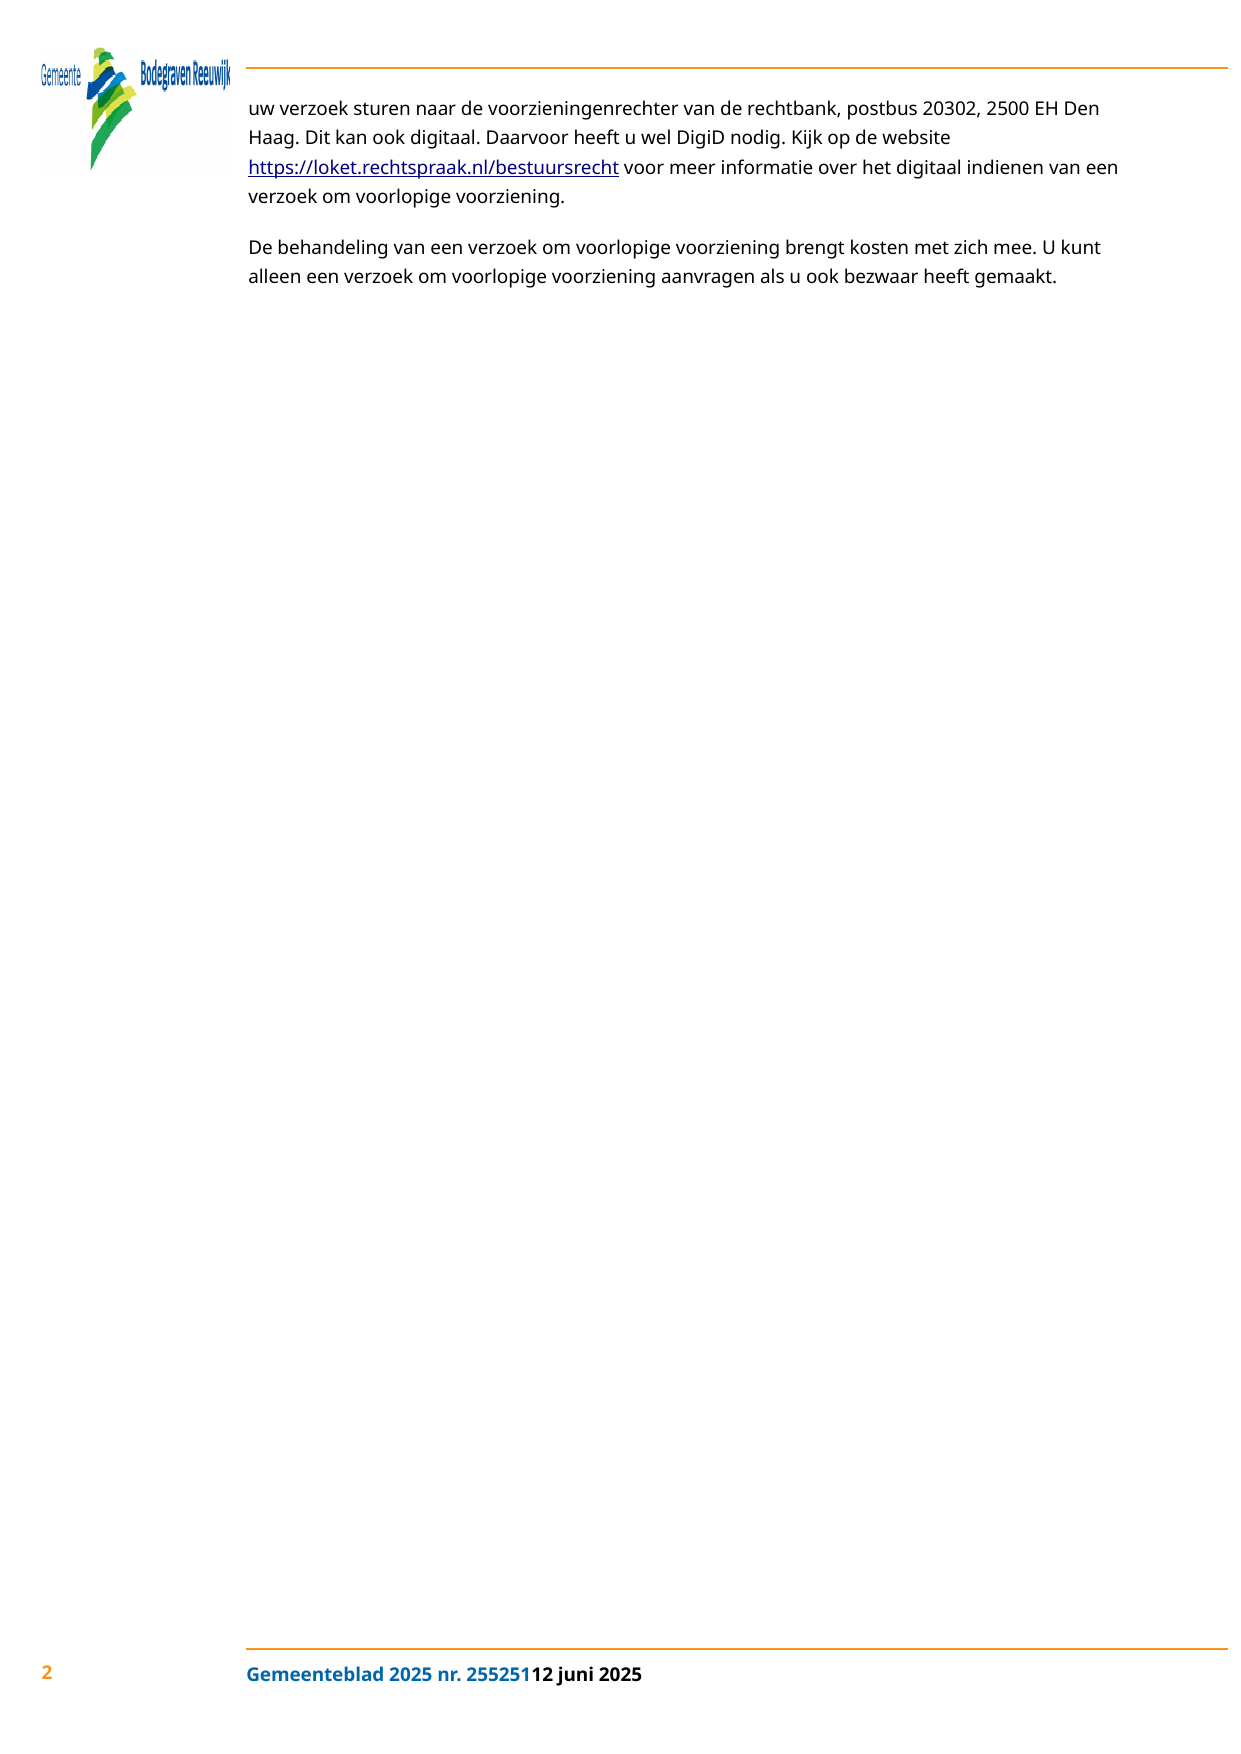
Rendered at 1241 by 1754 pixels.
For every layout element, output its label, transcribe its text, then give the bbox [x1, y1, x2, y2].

text uw verzoek sturen naar de voorzieningenrechter van de rechtbank, postbus 20302, 2500 EH Den Haag. Dit kan ook digitaal. Daarvoor heeft u wel DigiD nodig. Kijk op de website https://loket.rechtspraak.nl/bestuursrecht voor meer informatie over het digitaal indienen van een verzoek om voorlopige voorziening. [248, 95, 1152, 209]
text De behandeling van een verzoek om voorlopige voorziening brengt kosten met zich mee. U kunt alleen een verzoek om voorlopige voorziening aanvragen als u ook bezwaar heeft gemaakt. [248, 234, 1152, 289]
picture [41, 47, 231, 172]
